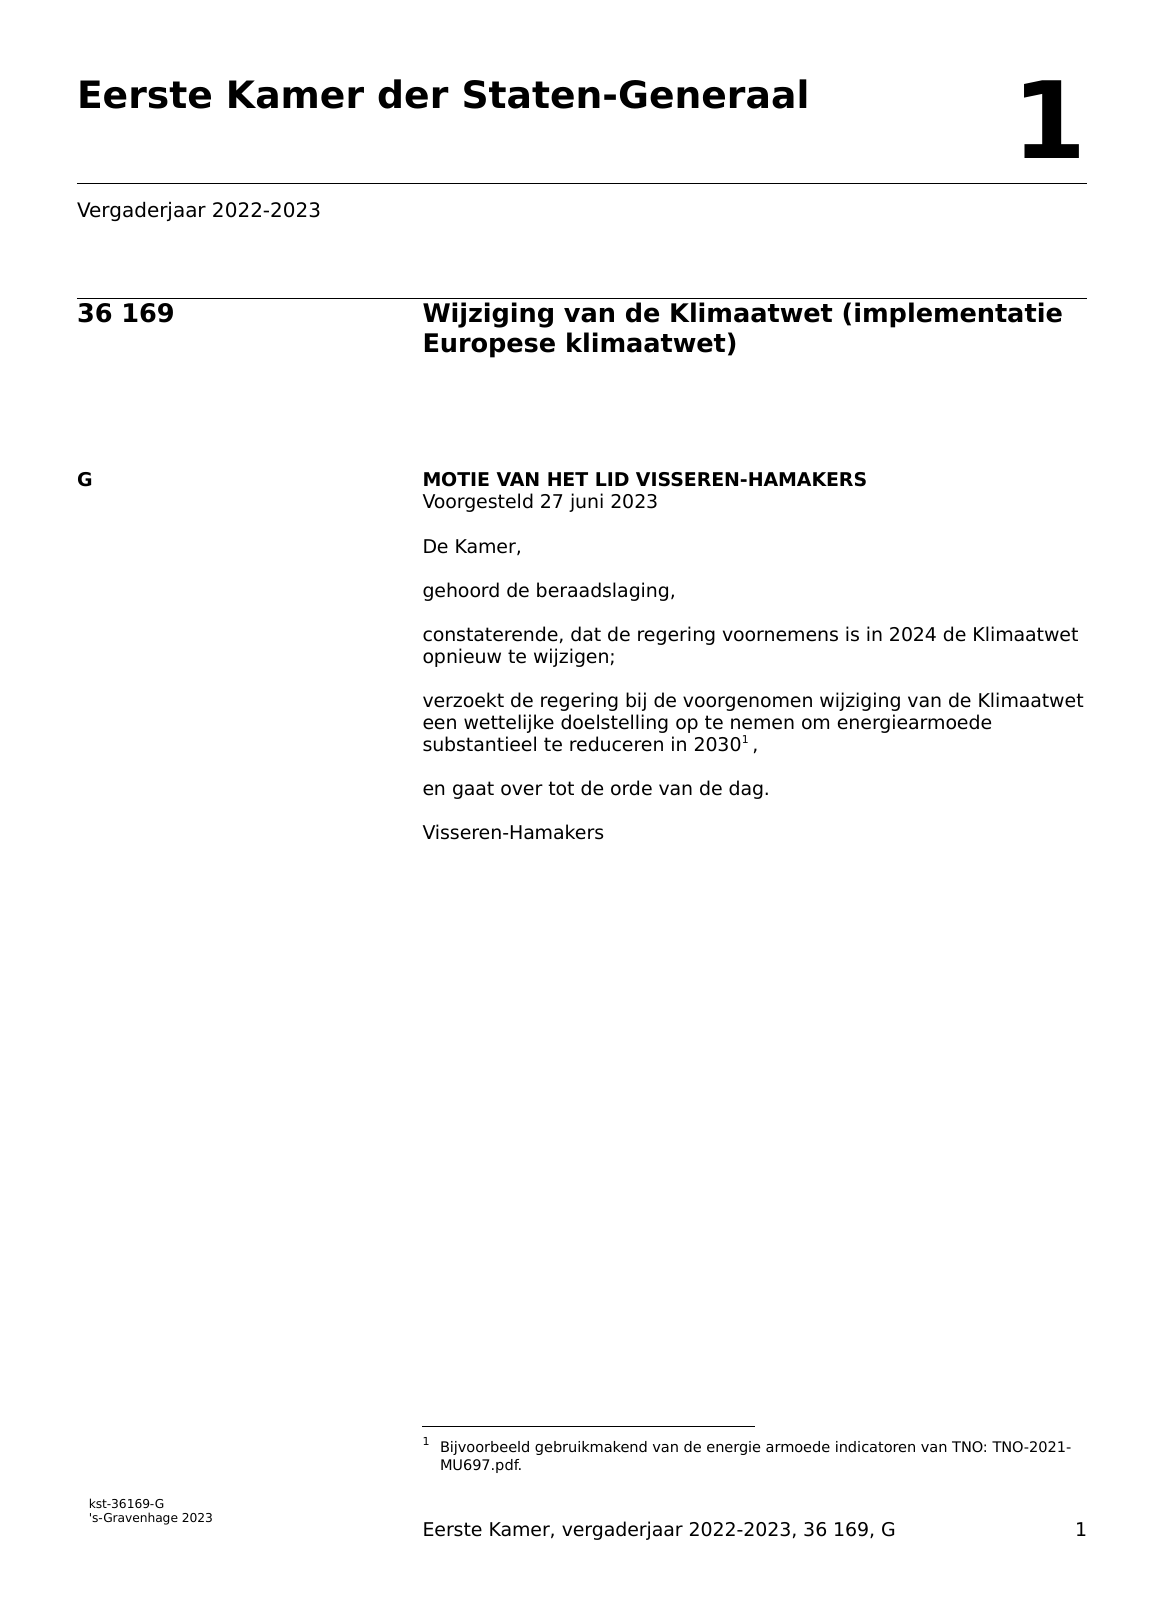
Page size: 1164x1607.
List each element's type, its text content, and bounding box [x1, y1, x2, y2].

table_header Eerste Kamer der Staten-Generaal [77, 59, 886, 183]
table_header 1 [886, 59, 1087, 183]
text gehoord de beraadslaging, [422, 580, 1087, 602]
text kst-36169-G [88, 1497, 323, 1511]
subtitle 36 169 Wijziging van de Klimaatwet (implementatie Europese klimaatwet) [77, 299, 1087, 358]
table_cell Vergaderjaar 2022-2023 [77, 184, 1087, 298]
subtitle G MOTIE VAN HET LID VISSEREN-HAMAKERS [77, 469, 1087, 491]
text en gaat over tot de orde van de dag. [422, 778, 1087, 800]
text Visseren-Hamakers [422, 822, 1087, 844]
text Bijvoorbeeld gebruikmakend van de energie armoede indicatoren van TNO: TNO-2021-MU697.pdf. [422, 1435, 1087, 1474]
text Voorgesteld 27 juni 2023 [422, 491, 1087, 513]
text De Kamer, [422, 536, 1087, 557]
text constaterende, dat de regering voornemens is in 2024 de Klimaatwet opnieuw te wijzigen; [422, 624, 1087, 668]
text 's-Gravenhage 2023 [88, 1511, 323, 1525]
text verzoekt de regering bij de voorgenomen wijziging van de Klimaatwet een wettelijke doelstelling op te nemen om energiearmoede substantieel te reduceren in 2030, [422, 690, 1087, 756]
